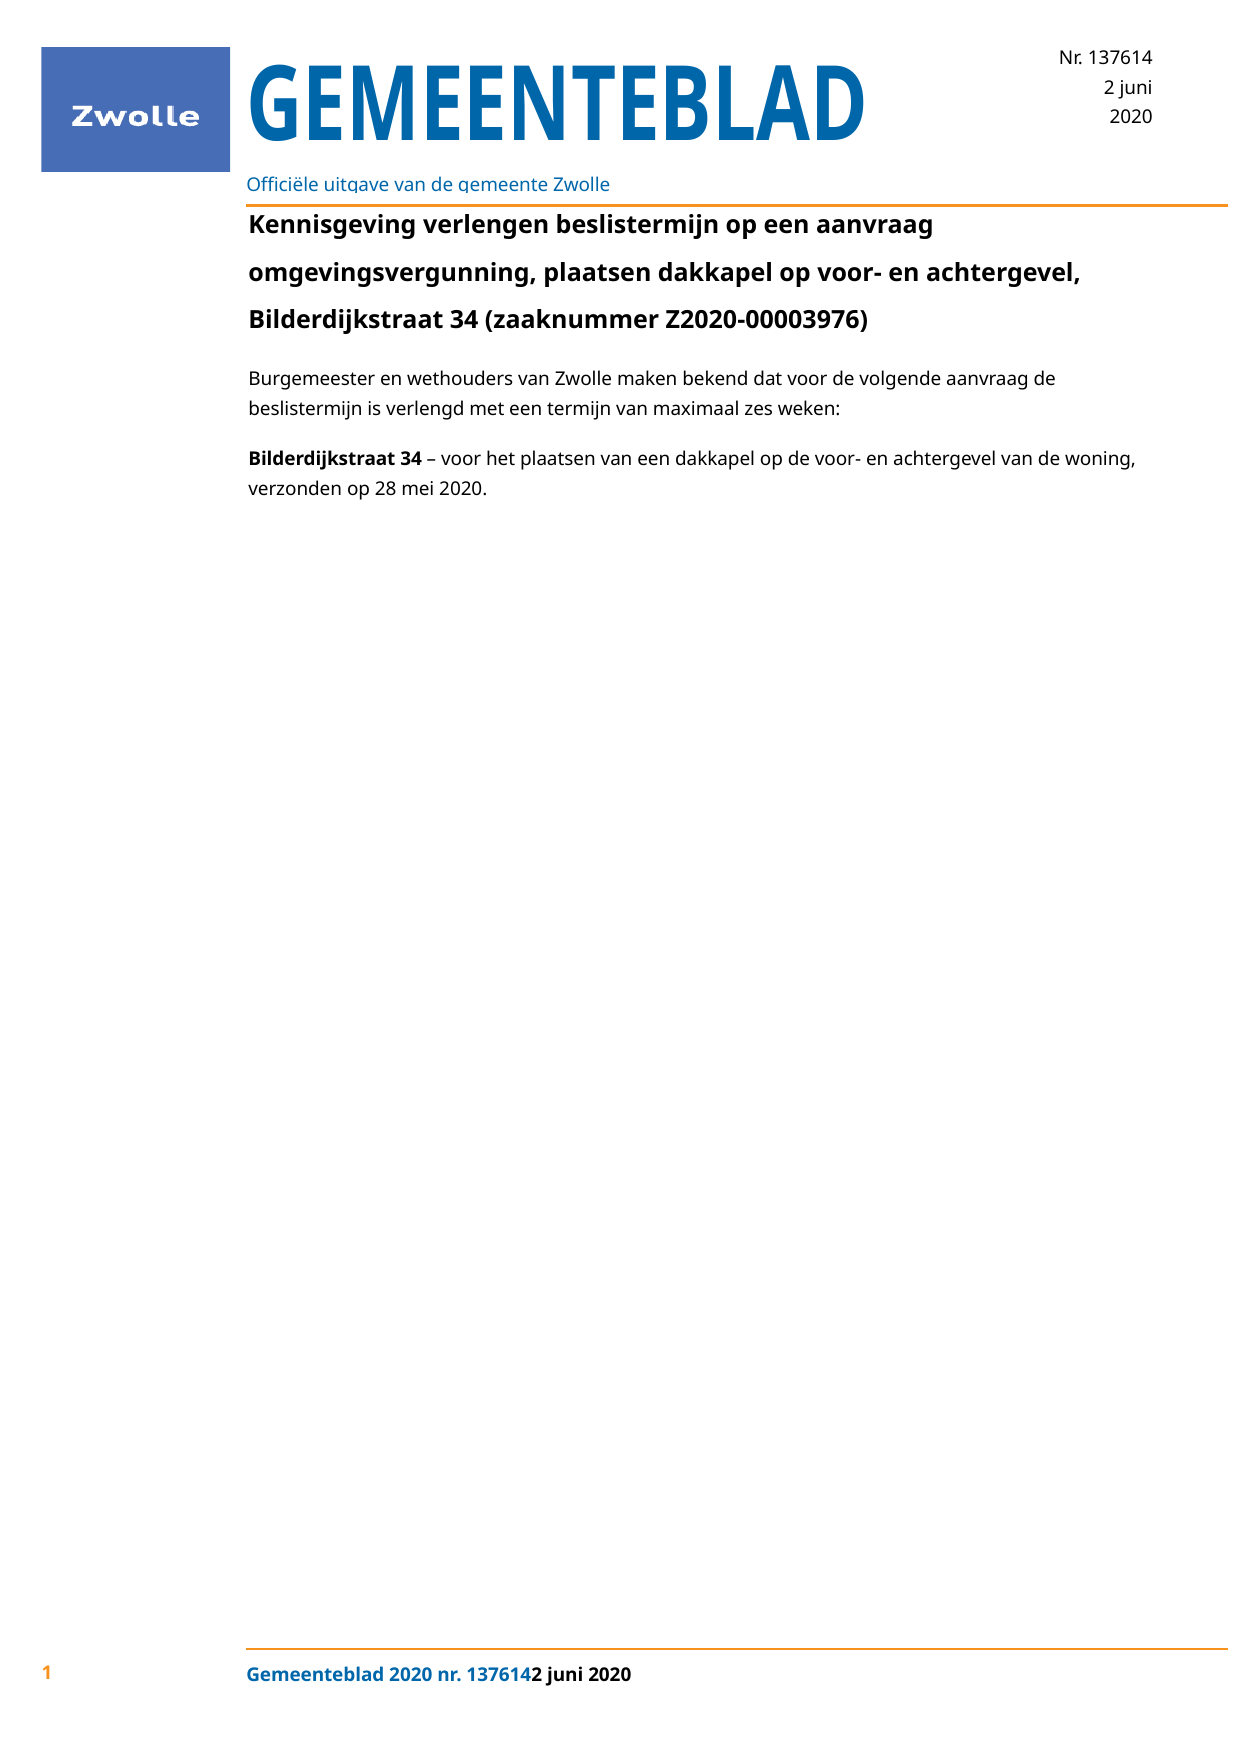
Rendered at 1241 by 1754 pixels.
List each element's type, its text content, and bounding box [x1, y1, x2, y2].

picture [41, 47, 231, 172]
text Burgemeester en wethouders van Zwolle maken bekend dat voor de volgende aanvraag de beslistermijn is verlengd met een termijn van maximaal zes weken: [248, 366, 1152, 421]
text Bilderdijkstraat 34 – voor het plaatsen van een dakkapel op de voor- en achtergevel van de woning, verzonden op 28 mei 2020. [248, 446, 1152, 501]
text Kennisgeving verlengen beslistermijn op een aanvraag omgevingsvergunning, plaatsen dakkapel op voor- en achtergevel, Bilderdijkstraat 34 (zaaknummer Z2020-00003976) [248, 207, 1152, 336]
